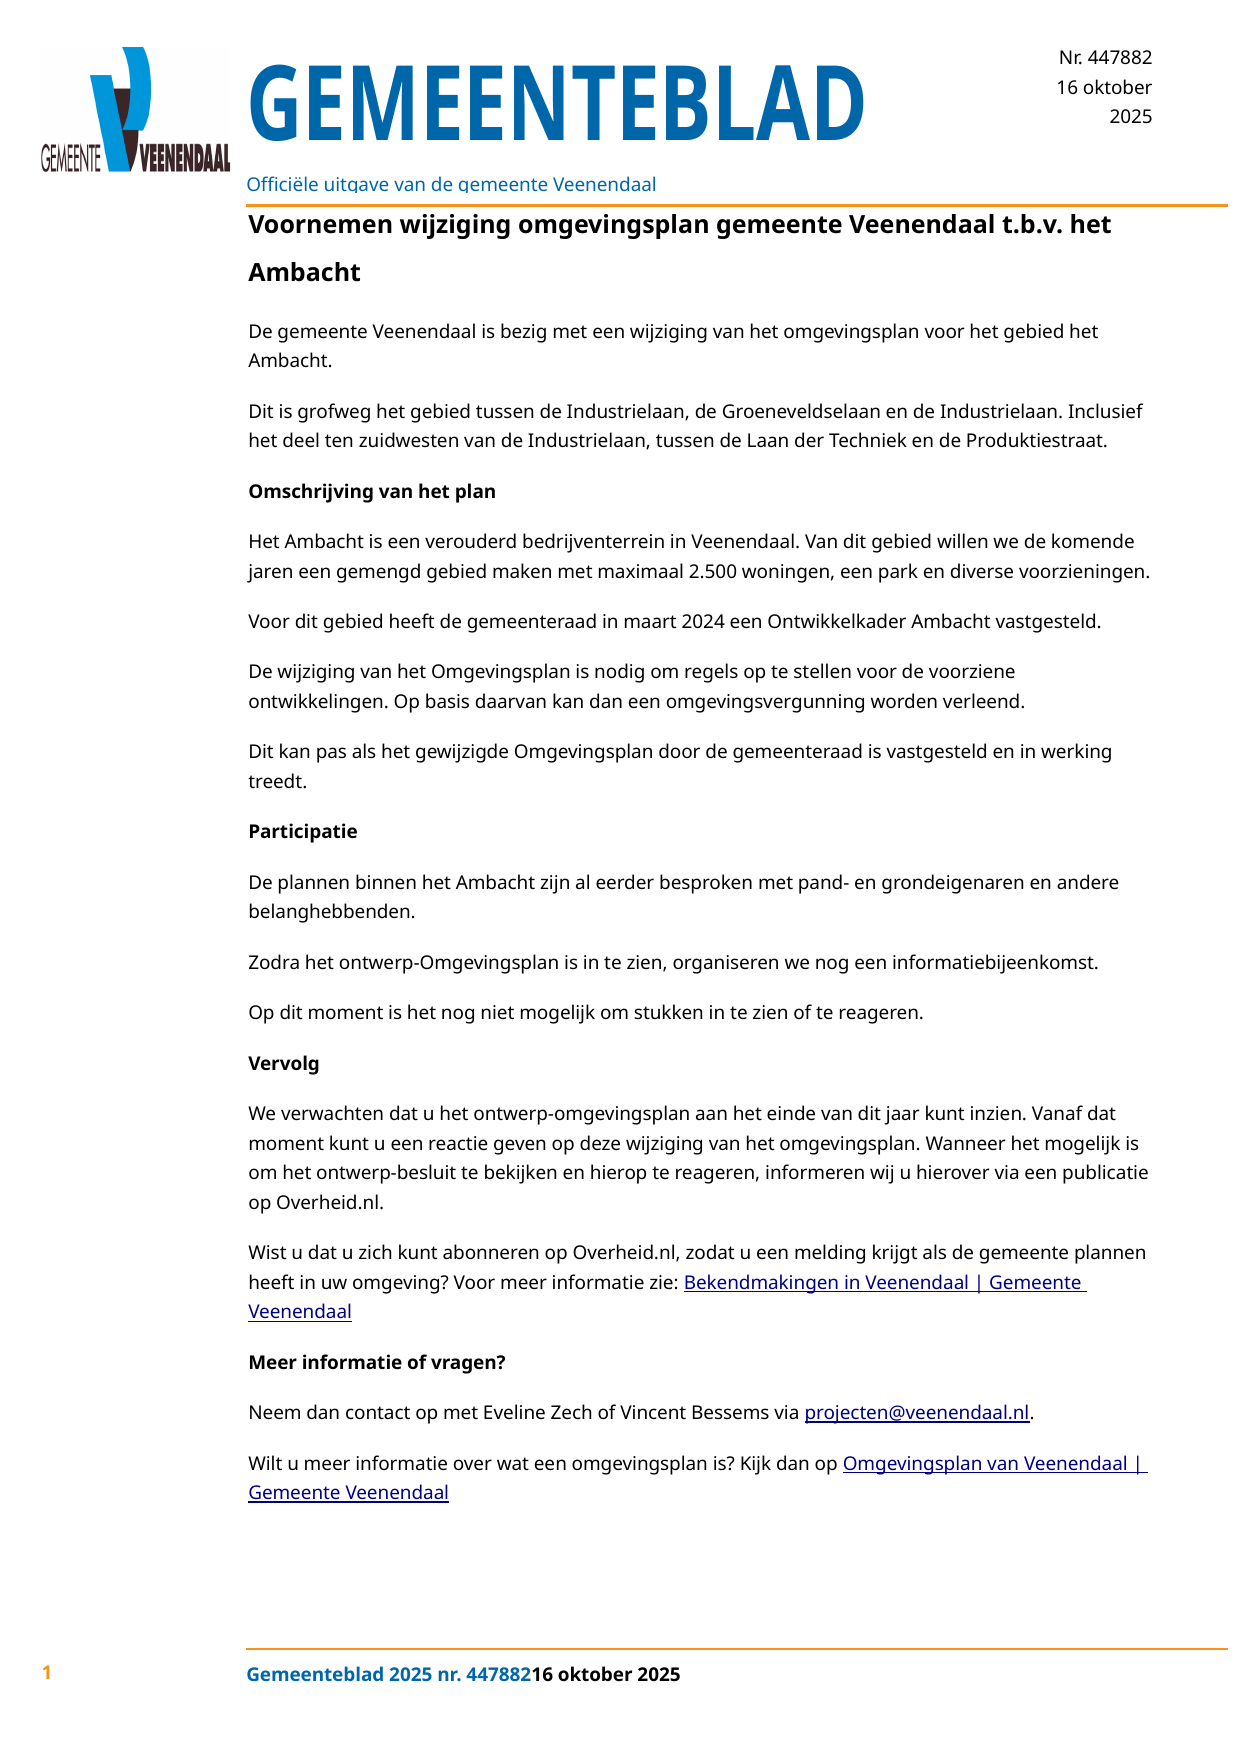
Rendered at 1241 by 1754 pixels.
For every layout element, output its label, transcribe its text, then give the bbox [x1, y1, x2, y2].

picture [123, 47, 231, 172]
text Voor dit gebied heeft de gemeenteraad in maart 2024 een Ontwikkelkader Ambacht vastgesteld. [248, 608, 1152, 634]
text Participatie [248, 819, 1152, 844]
text Neem dan contact op met Eveline Zech of Vincent Bessems via projecten@veenendaal.nl. [248, 1399, 1152, 1425]
text We verwachten dat u het ontwerp-omgevingsplan aan het einde van dit jaar kunt inzien. Vanaf dat moment kunt u een reactie geven op deze wijziging van het omgevingsplan. Wanneer het mogelijk is om het ontwerp-besluit te bekijken en hierop te reageren, informeren wij u hierover via een publicatie op Overheid.nl. [248, 1100, 1152, 1215]
text De plannen binnen het Ambacht zijn al eerder besproken met pand- en grondeigenaren en andere belanghebbenden. [248, 869, 1152, 924]
text Dit is grofweg het gebied tussen de Industrielaan, de Groeneveldselaan en de Industrielaan. Inclusief het deel ten zuidwesten van de Industrielaan, tussen de Laan der Techniek en de Produktiestraat. [248, 398, 1152, 453]
text Meer informatie of vragen? [248, 1349, 1152, 1375]
text Voornemen wijziging omgevingsplan gemeente Veenendaal t.b.v. het Ambacht [248, 207, 1152, 288]
text Op dit moment is het nog niet mogelijk om stukken in te zien of te reageren. [248, 999, 1152, 1025]
text Zodra het ontwerp-Omgevingsplan is in te zien, organiseren we nog een informatiebijeenkomst. [248, 949, 1152, 975]
text Wist u dat u zich kunt abonneren op Overheid.nl, zodat u een melding krijgt als de gemeente plannen heeft in uw omgeving? Voor meer informatie zie: Bekendmakingen in Veenendaal | Gemeente Veenendaal [248, 1239, 1152, 1324]
picture [41, 47, 130, 172]
text Wilt u meer informatie over wat een omgevingsplan is? Kijk dan op Omgevingsplan van Veenendaal | Gemeente Veenendaal [248, 1450, 1152, 1505]
text Dit kan pas als het gewijzigde Omgevingsplan door de gemeenteraad is vastgesteld en in werking treedt. [248, 739, 1152, 794]
text Het Ambacht is een verouderd bedrijventerrein in Veenendaal. Van dit gebied willen we de komende jaren een gemengd gebied maken met maximaal 2.500 woningen, een park en diverse voorzieningen. [248, 528, 1152, 584]
text De wijziging van het Omgevingsplan is nodig om regels op te stellen voor de voorziene ontwikkelingen. Op basis daarvan kan dan een omgevingsvergunning worden verleend. [248, 659, 1152, 714]
text Vervolg [248, 1050, 1152, 1076]
text Omschrijving van het plan [248, 478, 1152, 504]
text De gemeente Veenendaal is bezig met een wijziging van het omgevingsplan voor het gebied het Ambacht. [248, 318, 1152, 373]
